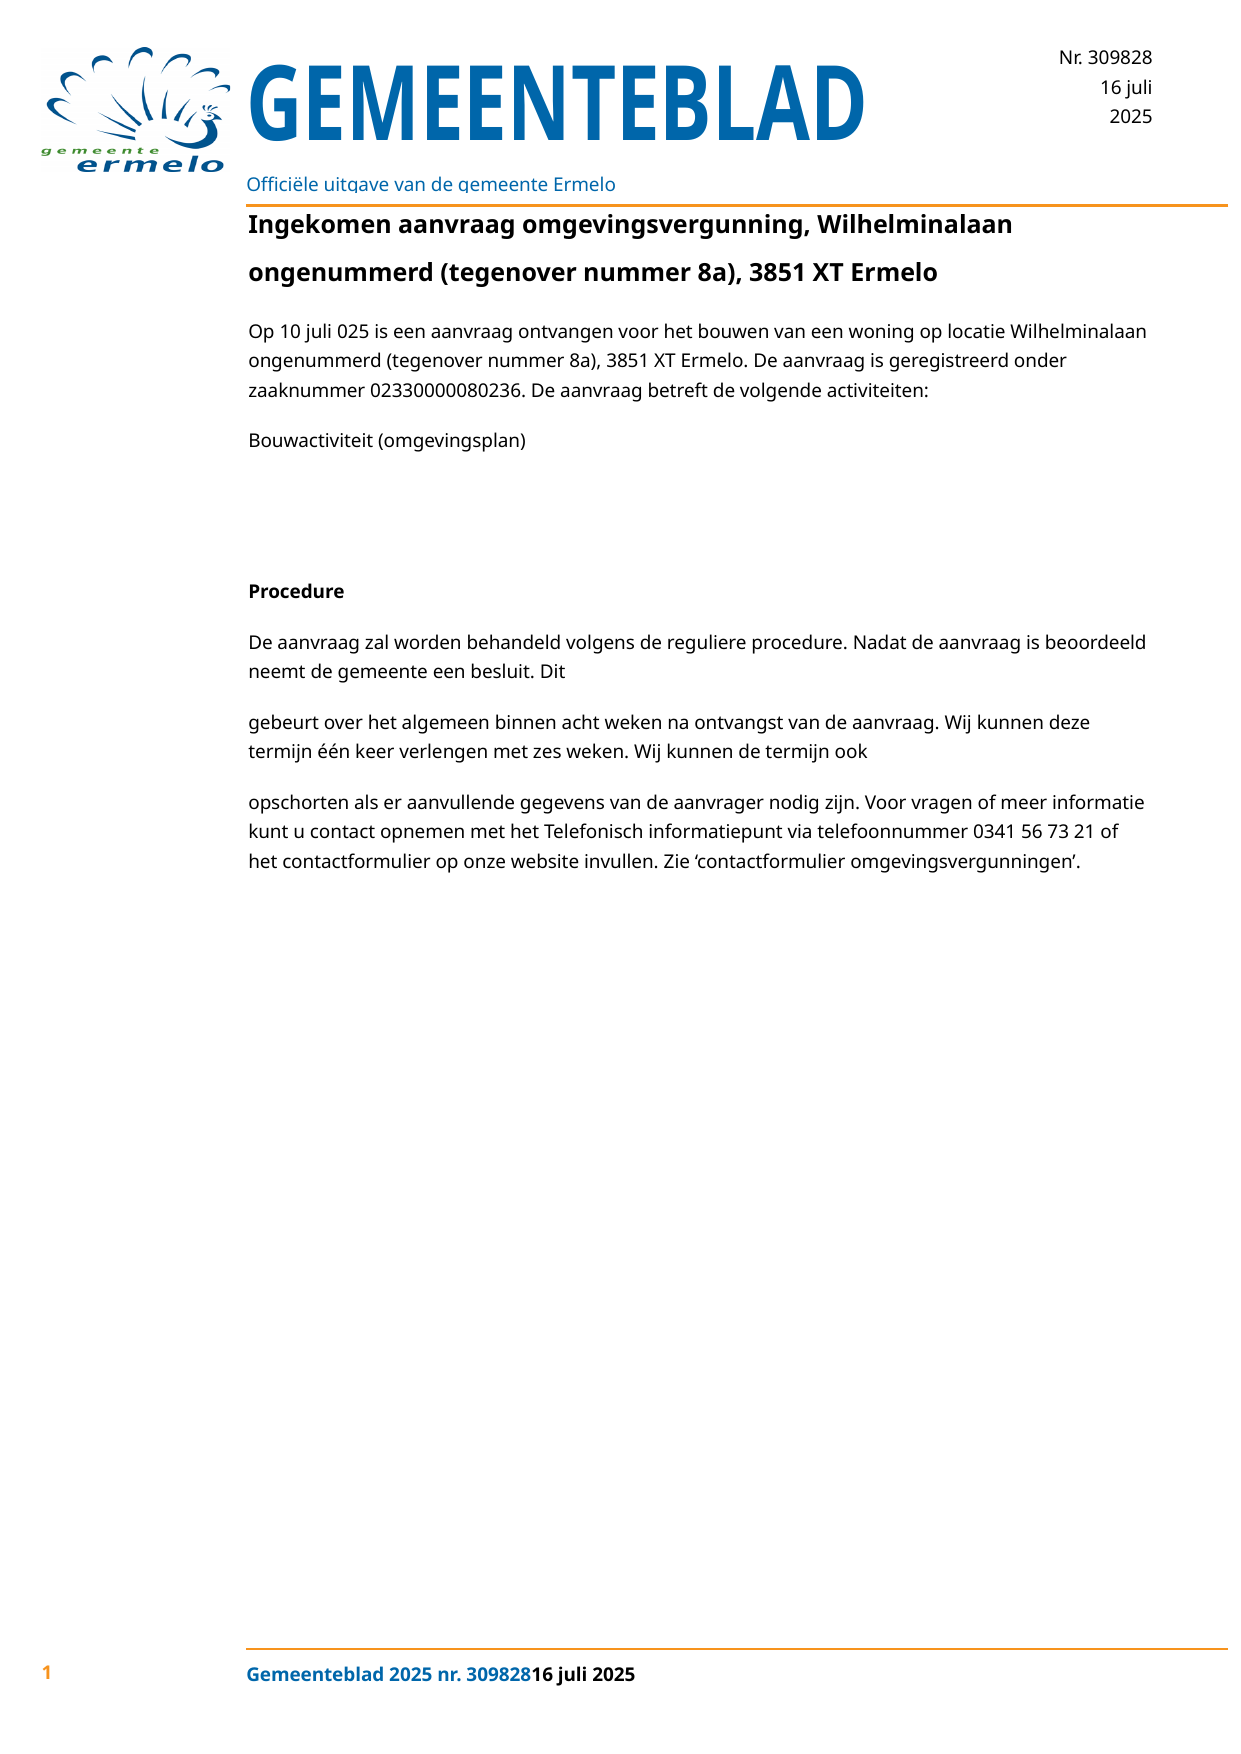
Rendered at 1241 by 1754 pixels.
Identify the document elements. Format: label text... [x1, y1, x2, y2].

text Bouwactiviteit (omgevingsplan) [248, 427, 1152, 453]
text Ingekomen aanvraag omgevingsvergunning, Wilhelminalaan ongenummerd (tegenover nummer 8a), 3851 XT Ermelo [248, 207, 1152, 288]
text gebeurt over het algemeen binnen acht weken na ontvangst van de aanvraag. Wij kunnen deze termijn één keer verlengen met zes weken. Wij kunnen de termijn ook [248, 709, 1152, 764]
text De aanvraag zal worden behandeld volgens de reguliere procedure. Nadat de aanvraag is beoordeeld neemt de gemeente een besluit. Dit [248, 629, 1152, 684]
picture [41, 47, 231, 172]
text Procedure [248, 579, 1152, 604]
text opschorten als er aanvullende gegevens van de aanvrager nodig zijn. Voor vragen of meer informatie kunt u contact opnemen met het Telefonisch informatiepunt via telefoonnummer 0341 56 73 21 of het contactformulier op onze website invullen. Zie ‘contactformulier omgevingsvergunningen’. [248, 789, 1152, 874]
text Op 10 juli 025 is een aanvraag ontvangen voor het bouwen van een woning op locatie Wilhelminalaan ongenummerd (tegenover nummer 8a), 3851 XT Ermelo. De aanvraag is geregistreerd onder zaaknummer 02330000080236. De aanvraag betreft de volgende activiteiten: [248, 318, 1152, 403]
